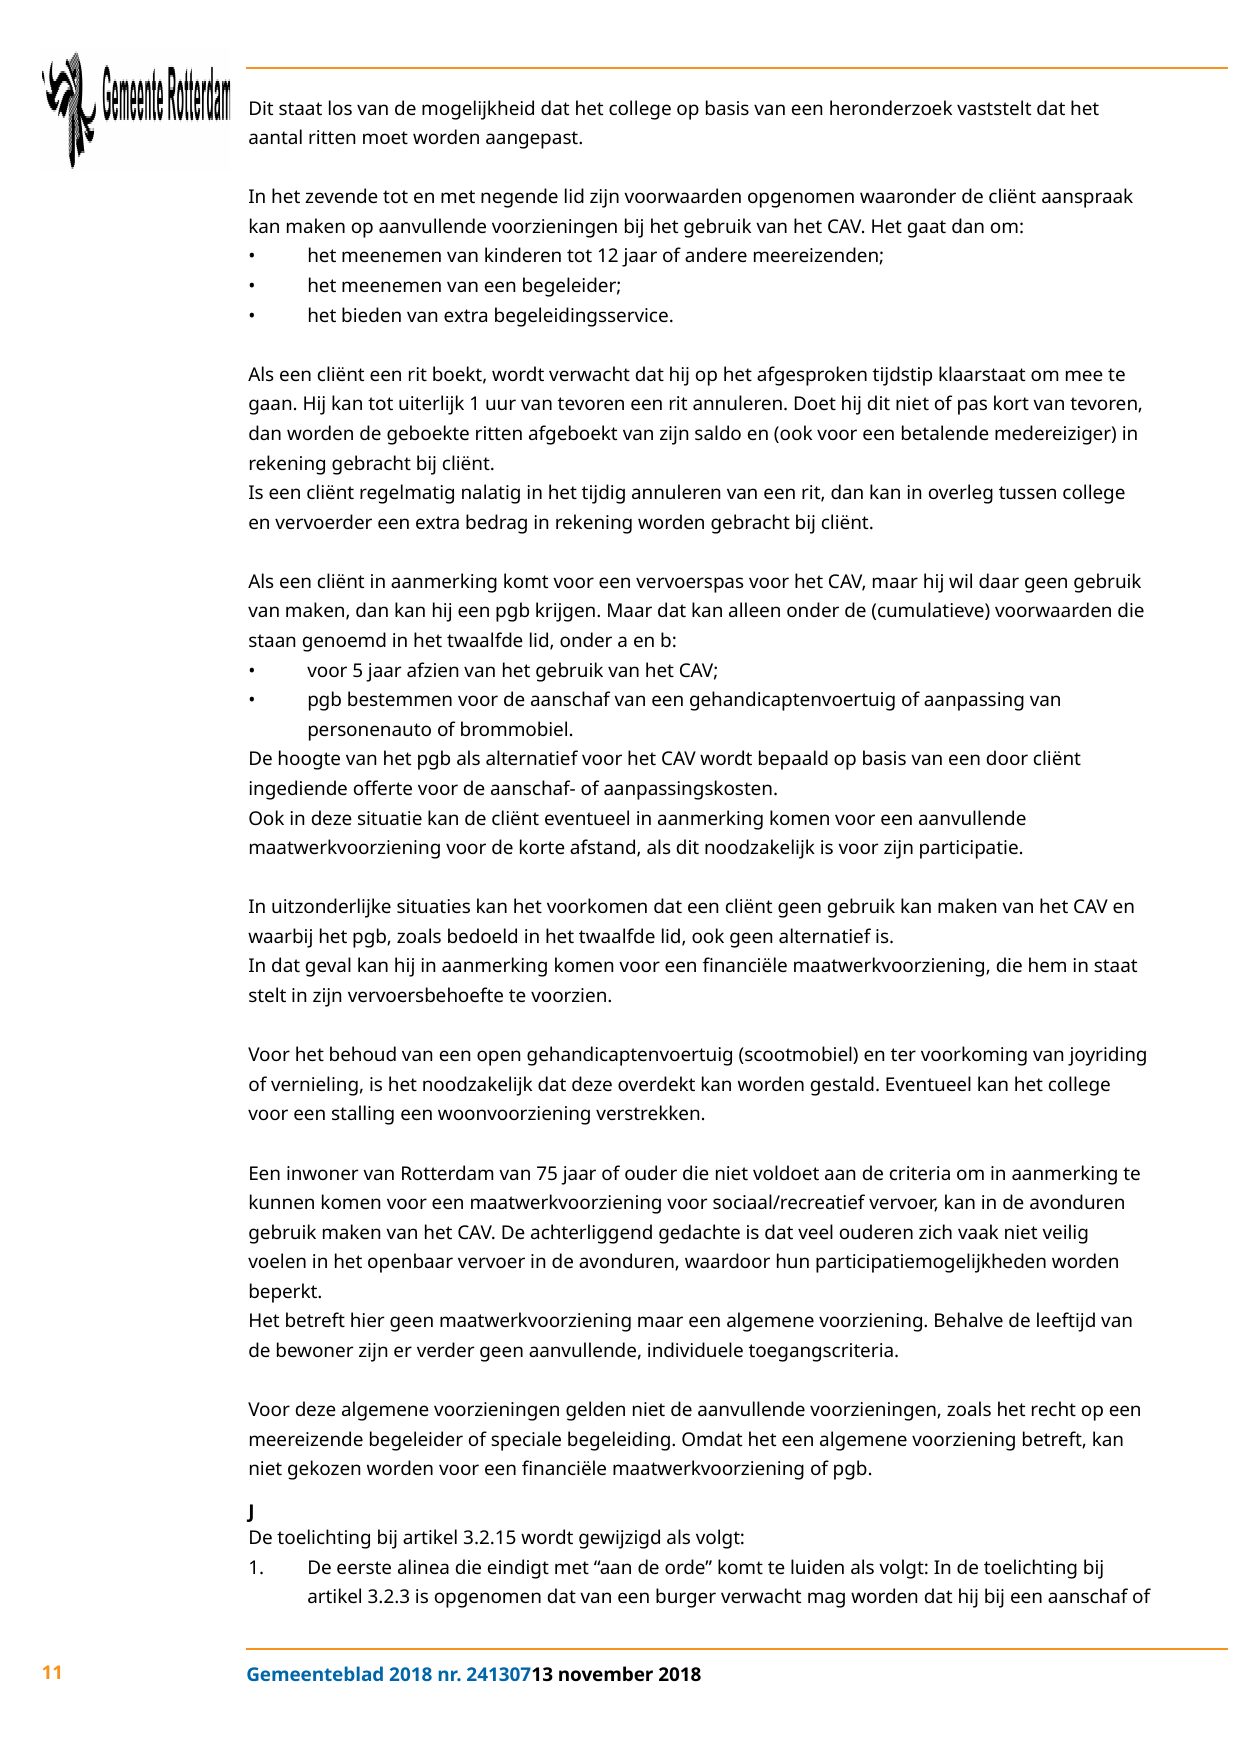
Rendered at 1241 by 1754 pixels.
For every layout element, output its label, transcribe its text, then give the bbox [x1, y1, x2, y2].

text In dat geval kan hij in aanmerking komen voor een financiële maatwerkvoorziening, die hem in staat stelt in zijn vervoersbehoefte te voorzien. [248, 953, 1152, 1008]
text Als een cliënt een rit boekt, wordt verwacht dat hij op het afgesproken tijdstip klaarstaat om mee te gaan. Hij kan tot uiterlijk 1 uur van tevoren een rit annuleren. Doet hij dit niet of pas kort van tevoren, dan worden de geboekte ritten afgeboekt van zijn saldo en (ook voor een betalende medereiziger) in rekening gebracht bij cliënt. [248, 361, 1152, 476]
text J [248, 1499, 1152, 1524]
text Ook in deze situatie kan de cliënt eventueel in aanmerking komen voor een aanvullende maatwerkvoorziening voor de korte afstand, als dit noodzakelijk is voor zijn participatie. [248, 805, 1152, 860]
list De eerste alinea die eindigt met “aan de orde” komt te luiden als volgt: In de toelichting bij artikel 3.2.3 is opgenomen dat van een burger verwacht mag worden dat hij bij een aanschaf of [248, 1554, 1152, 1609]
list voor 5 jaar afzien van het gebruik van het CAV; [248, 657, 1152, 683]
text De hoogte van het pgb als alternatief voor het CAV wordt bepaald op basis van een door cliënt ingediende offerte voor de aanschaf- of aanpassingskosten. [248, 746, 1152, 801]
text Voor deze algemene voorzieningen gelden niet de aanvullende voorzieningen, zoals het recht op een meereizende begeleider of speciale begeleiding. Omdat het een algemene voorziening betreft, kan niet gekozen worden voor een financiële maatwerkvoorziening of pgb. [248, 1396, 1152, 1481]
text Een inwoner van Rotterdam van 75 jaar of ouder die niet voldoet aan de criteria om in aanmerking te kunnen komen voor een maatwerkvoorziening voor sociaal/recreatief vervoer, kan in de avonduren gebruik maken van het CAV. De achterliggend gedachte is dat veel ouderen zich vaak niet veilig voelen in het openbaar vervoer in de avonduren, waardoor hun participatiemogelijkheden worden beperkt. [248, 1160, 1152, 1304]
text Is een cliënt regelmatig nalatig in het tijdig annuleren van een rit, dan kan in overleg tussen college en vervoerder een extra bedrag in rekening worden gebracht bij cliënt. [248, 479, 1152, 535]
text In het zevende tot en met negende lid zijn voorwaarden opgenomen waaronder de cliënt aanspraak kan maken op aanvullende voorzieningen bij het gebruik van het CAV. Het gaat dan om: [248, 183, 1152, 239]
text Dit staat los van de mogelijkheid dat het college op basis van een heronderzoek vaststelt dat het aantal ritten moet worden aangepast. [248, 95, 1152, 150]
picture [41, 47, 231, 172]
text Voor het behoud van een open gehandicaptenvoertuig (scootmobiel) en ter voorkoming van joyriding of vernieling, is het noodzakelijk dat deze overdekt kan worden gestald. Eventueel kan het college voor een stalling een woonvoorziening verstrekken. [248, 1041, 1152, 1126]
text Als een cliënt in aanmerking komt voor een vervoerspas voor het CAV, maar hij wil daar geen gebruik van maken, dan kan hij een pgb krijgen. Maar dat kan alleen onder de (cumulatieve) voorwaarden die staan genoemd in het twaalfde lid, onder a en b: [248, 568, 1152, 653]
list pgb bestemmen voor de aanschaf van een gehandicaptenvoertuig of aanpassing van personenauto of brommobiel. [248, 686, 1152, 742]
text De toelichting bij artikel 3.2.15 wordt gewijzigd als volgt: [248, 1524, 1152, 1550]
text In uitzonderlijke situaties kan het voorkomen dat een cliënt geen gebruik kan maken van het CAV en waarbij het pgb, zoals bedoeld in het twaalfde lid, ook geen alternatief is. [248, 893, 1152, 949]
list het meenemen van een begeleider; [248, 272, 1152, 298]
text Het betreft hier geen maatwerkvoorziening maar een algemene voorziening. Behalve de leeftijd van de bewoner zijn er verder geen aanvullende, individuele toegangscriteria. [248, 1308, 1152, 1363]
list het bieden van extra begeleidingsservice. [248, 302, 1152, 328]
list het meenemen van kinderen tot 12 jaar of andere meereizenden; [248, 243, 1152, 268]
